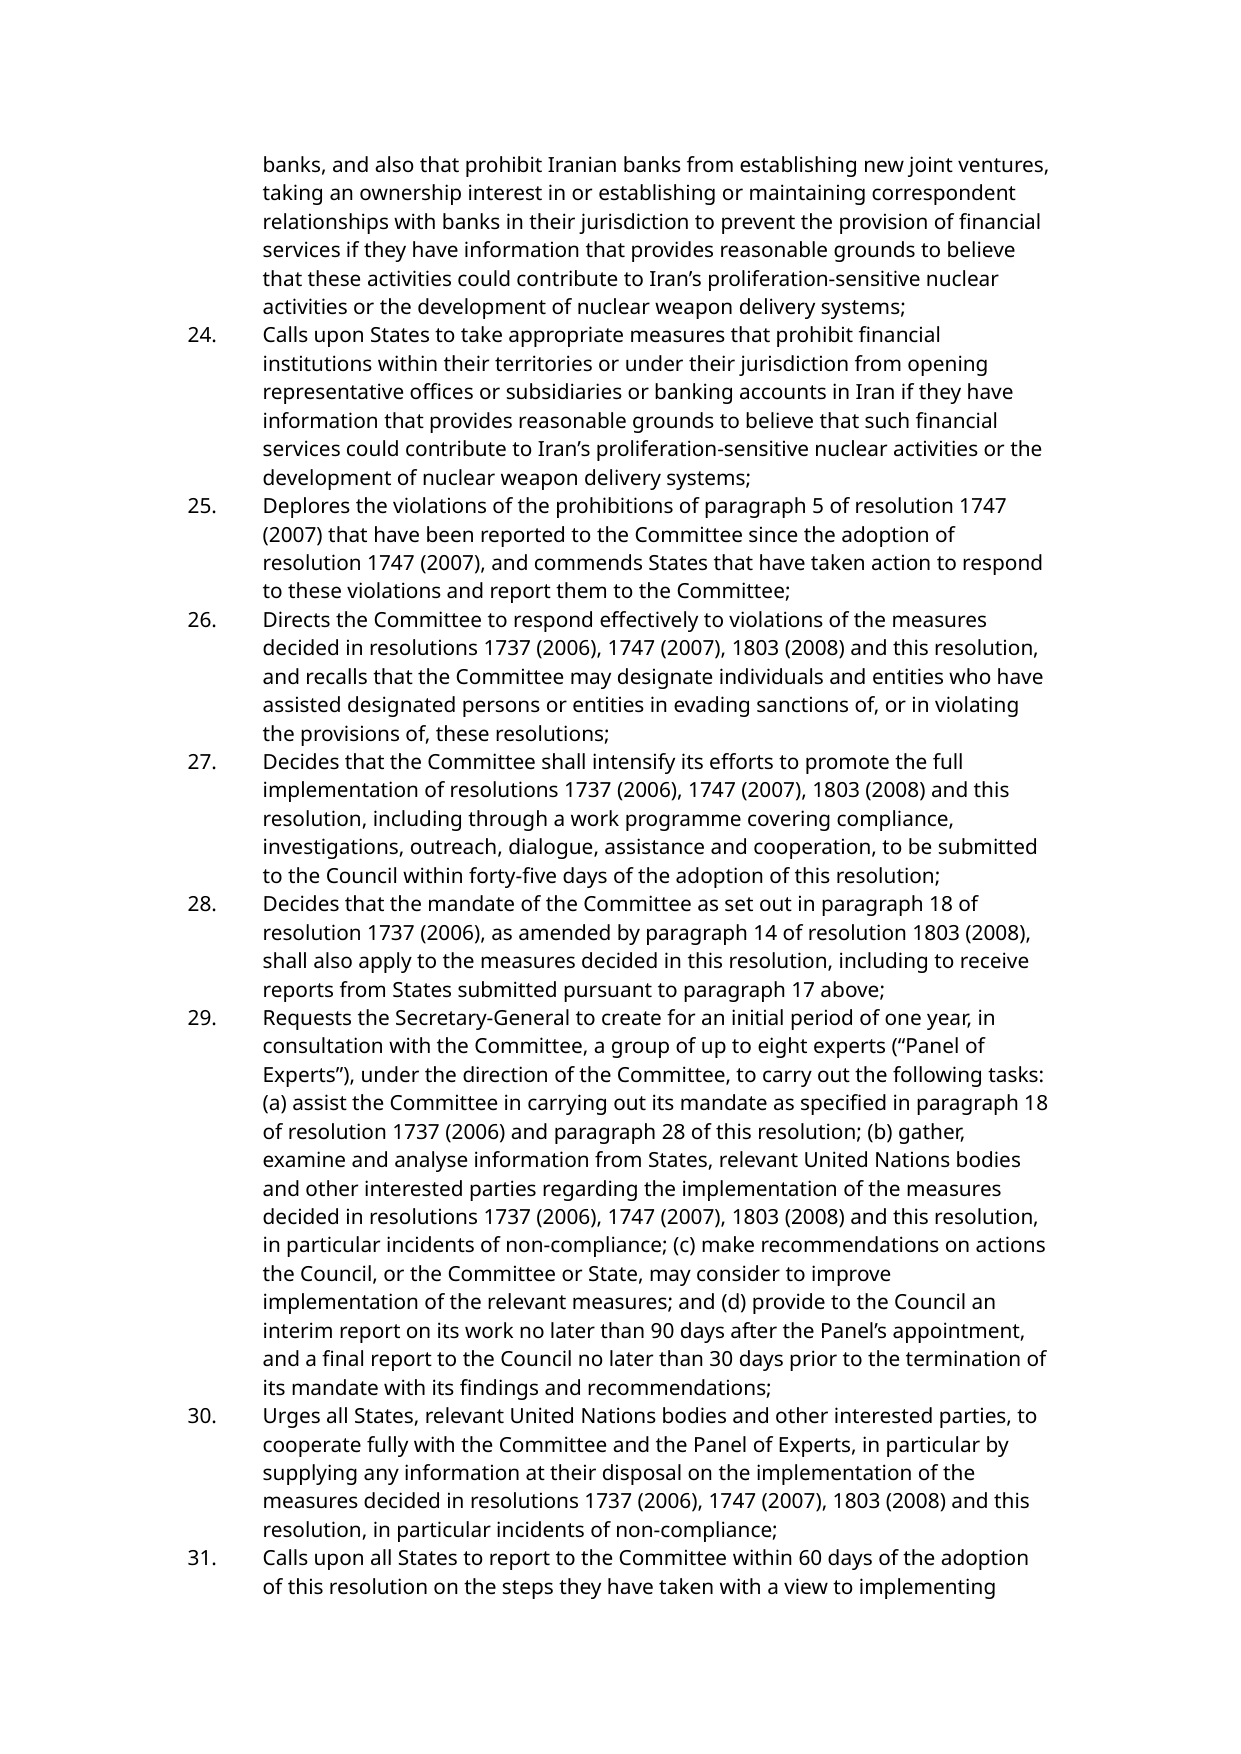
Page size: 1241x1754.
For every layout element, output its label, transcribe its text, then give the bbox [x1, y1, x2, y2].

list Urges all States, relevant United Nations bodies and other interested parties, to cooperate fully with the Committee and the Panel of Experts, in particular by supplying any information at their disposal on the implementation of the measures decided in resolutions 1737 (2006), 1747 (2007), 1803 (2008) and this resolution, in particular incidents of non-compliance; [187, 1401, 1053, 1543]
list Decides that the Committee shall intensify its efforts to promote the full implementation of resolutions 1737 (2006), 1747 (2007), 1803 (2008) and this resolution, including through a work programme covering compliance, investigations, outreach, dialogue, assistance and cooperation, to be submitted to the Council within forty-five days of the adoption of this resolution; [187, 747, 1053, 889]
list Requests the Secretary-General to create for an initial period of one year, in consultation with the Committee, a group of up to eight experts (“Panel of Experts”), under the direction of the Committee, to carry out the following tasks: (a) assist the Committee in carrying out its mandate as specified in paragraph 18 of resolution 1737 (2006) and paragraph 28 of this resolution; (b) gather, examine and analyse information from States, relevant United Nations bodies and other interested parties regarding the implementation of the measures decided in resolutions 1737 (2006), 1747 (2007), 1803 (2008) and this resolution, in particular incidents of non-compliance; (c) make recommendations on actions the Council, or the Committee or State, may consider to improve implementation of the relevant measures; and (d) provide to the Council an interim report on its work no later than 90 days after the Panel’s appointment, and a final report to the Council no later than 30 days prior to the termination of its mandate with its findings and recommendations; [187, 1003, 1053, 1401]
list Deplores the violations of the prohibitions of paragraph 5 of resolution 1747 (2007) that have been reported to the Committee since the adoption of resolution 1747 (2007), and commends States that have taken action to respond to these violations and report them to the Committee; [187, 491, 1053, 605]
list Calls upon States to take appropriate measures that prohibit financial institutions within their territories or under their jurisdiction from opening representative offices or subsidiaries or banking accounts in Iran if they have information that provides reasonable grounds to believe that such financial services could contribute to Iran’s proliferation-sensitive nuclear activities or the development of nuclear weapon delivery systems; [187, 321, 1053, 491]
list Directs the Committee to respond effectively to violations of the measures decided in resolutions 1737 (2006), 1747 (2007), 1803 (2008) and this resolution, and recalls that the Committee may designate individuals and entities who have assisted designated persons or entities in evading sanctions of, or in violating the provisions of, these resolutions; [187, 605, 1053, 747]
list banks, and also that prohibit Iranian banks from establishing new joint ventures, taking an ownership interest in or establishing or maintaining correspondent relationships with banks in their jurisdiction to prevent the provision of financial services if they have information that provides reasonable grounds to believe that these activities could contribute to Iran’s proliferation-sensitive nuclear activities or the development of nuclear weapon delivery systems; [187, 150, 1053, 321]
list Calls upon all States to report to the Committee within 60 days of the adoption of this resolution on the steps they have taken with a view to implementing [187, 1543, 1053, 1600]
list Decides that the mandate of the Committee as set out in paragraph 18 of resolution 1737 (2006), as amended by paragraph 14 of resolution 1803 (2008), shall also apply to the measures decided in this resolution, including to receive reports from States submitted pursuant to paragraph 17 above; [187, 889, 1053, 1003]
